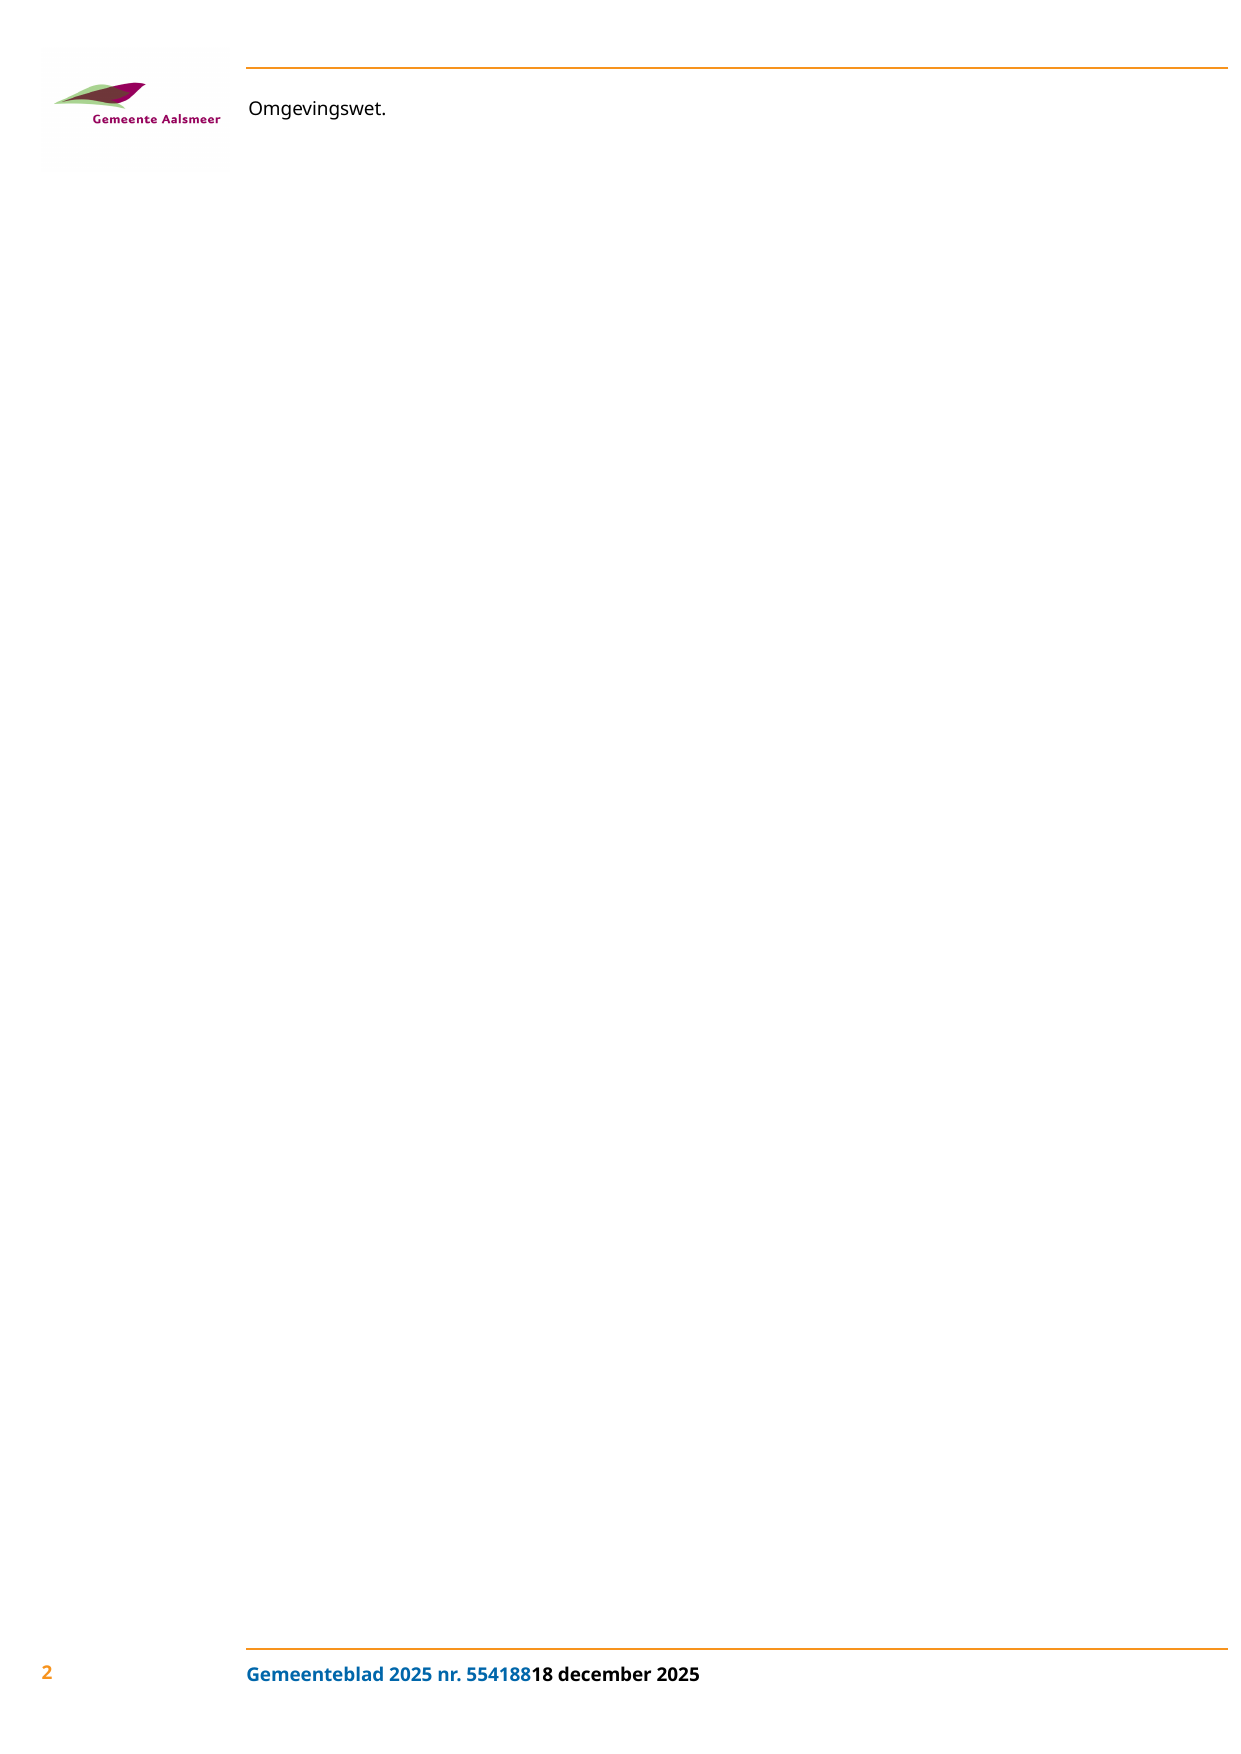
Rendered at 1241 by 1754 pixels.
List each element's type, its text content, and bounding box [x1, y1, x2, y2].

picture [41, 47, 231, 172]
text Omgevingswet. [248, 95, 1152, 121]
